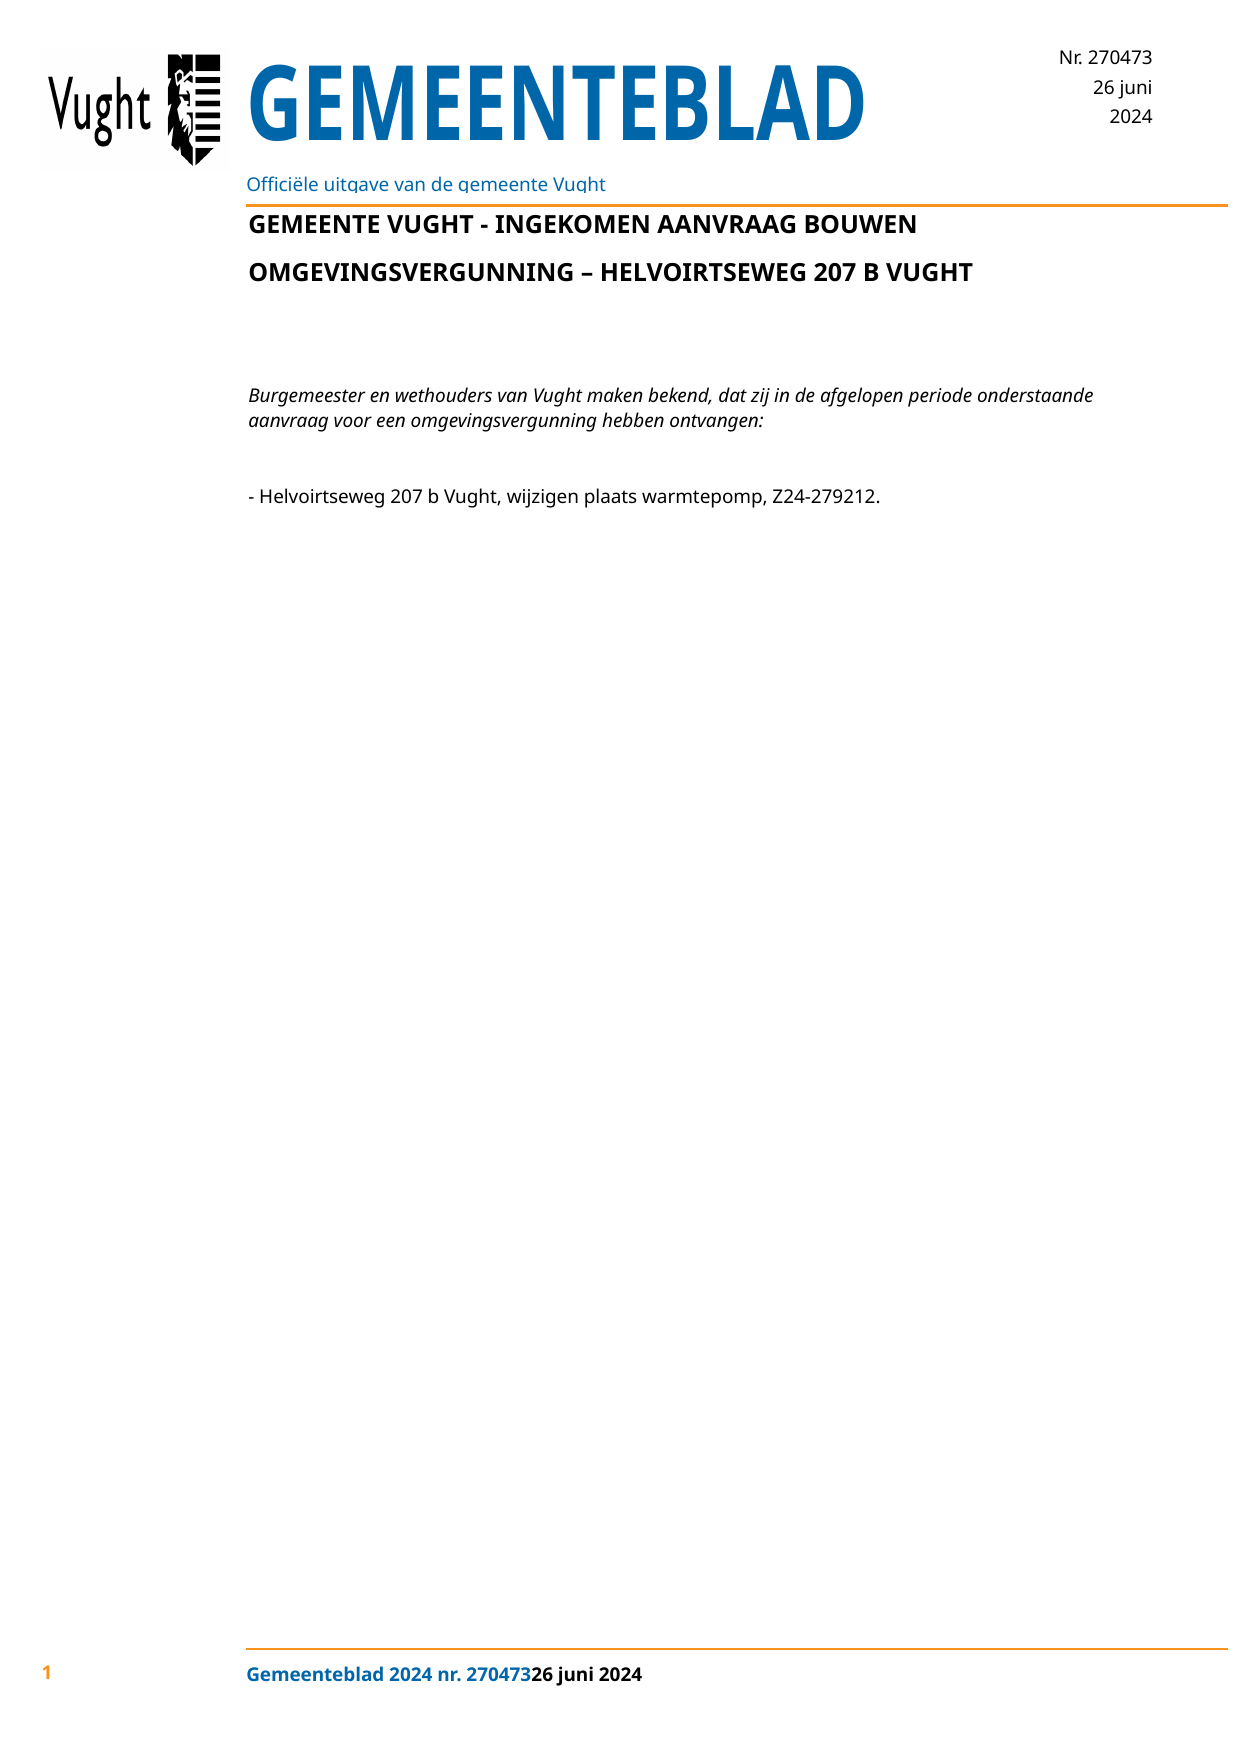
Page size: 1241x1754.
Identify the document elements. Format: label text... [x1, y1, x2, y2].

text GEMEENTE VUGHT - INGEKOMEN AANVRAAG BOUWEN OMGEVINGSVERGUNNING – HELVOIRTSEWEG 207 B VUGHT [248, 207, 1152, 288]
text - Helvoirtseweg 207 b Vught, wijzigen plaats warmtepomp, Z24-279212. [248, 484, 1152, 509]
text Burgemeester en wethouders van Vught maken bekend, dat zij in de afgelopen periode onderstaande aanvraag voor een omgevingsvergunning hebben ontvangen: [248, 382, 1152, 433]
picture [41, 47, 231, 172]
